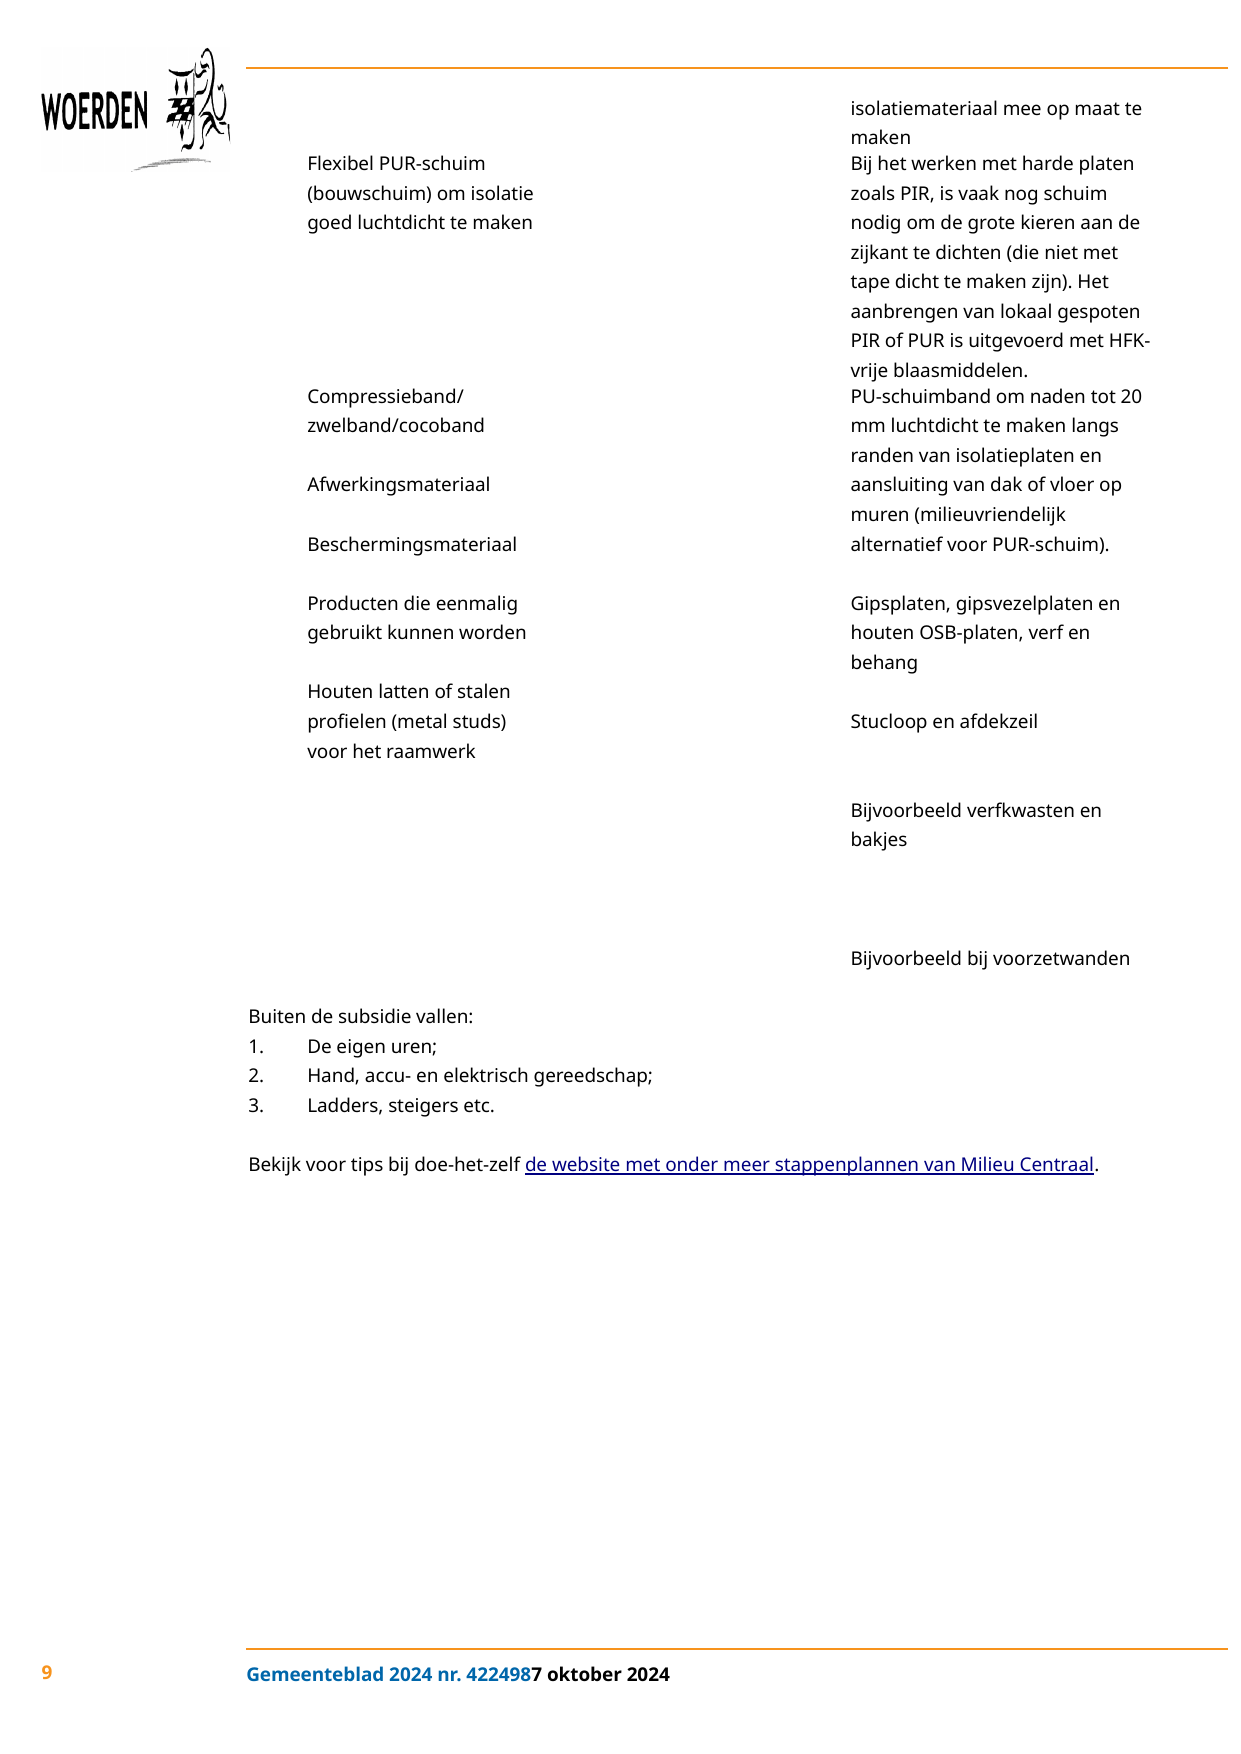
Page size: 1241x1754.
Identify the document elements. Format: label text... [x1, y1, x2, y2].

list De eigen uren; [248, 1033, 1152, 1059]
table_cell isolatiemateriaal mee op maat te maken [850, 95, 1152, 150]
text Bekijk voor tips bij doe-het-zelf de website met onder meer stappenplannen van Milieu Centraal. [248, 1151, 1152, 1177]
table_cell [549, 383, 850, 971]
table_cell [549, 95, 850, 150]
picture [41, 47, 231, 172]
table_cell PU-schuimband om naden tot 20 mm luchtdicht te maken langs randen van isolatieplaten en aansluiting van dak of vloer op muren (milieuvriendelijk alternatief voor PUR-schuim). Gipsplaten, gipsvezelplaten en houten OSB-platen, verf en behang Stucloop en afdekzeil Bijvoorbeeld verfkwasten en bakjes Bijvoorbeeld bij voorzetwanden [850, 383, 1152, 971]
table_cell [549, 150, 850, 383]
table_cell [248, 95, 549, 150]
text Buiten de subsidie vallen: [248, 1003, 1152, 1029]
table_cell Flexibel PUR-schuim (bouwschuim) om isolatie goed luchtdicht te maken [248, 150, 549, 383]
list Hand, accu- en elektrisch gereedschap; [248, 1063, 1152, 1088]
list Ladders, steigers etc. [248, 1092, 1152, 1118]
table_cell Bij het werken met harde platen zoals PIR, is vaak nog schuim nodig om de grote kieren aan de zijkant te dichten (die niet met tape dicht te maken zijn). Het aanbrengen van lokaal gespoten PIR of PUR is uitgevoerd met HFK-vrije blaasmiddelen. [850, 150, 1152, 383]
table_cell Compressieband/zwelband/cocoband Afwerkingsmateriaal Beschermingsmateriaal Producten die eenmalig gebruikt kunnen worden Houten latten of stalen profielen (metal studs) voor het raamwerk [248, 383, 549, 971]
